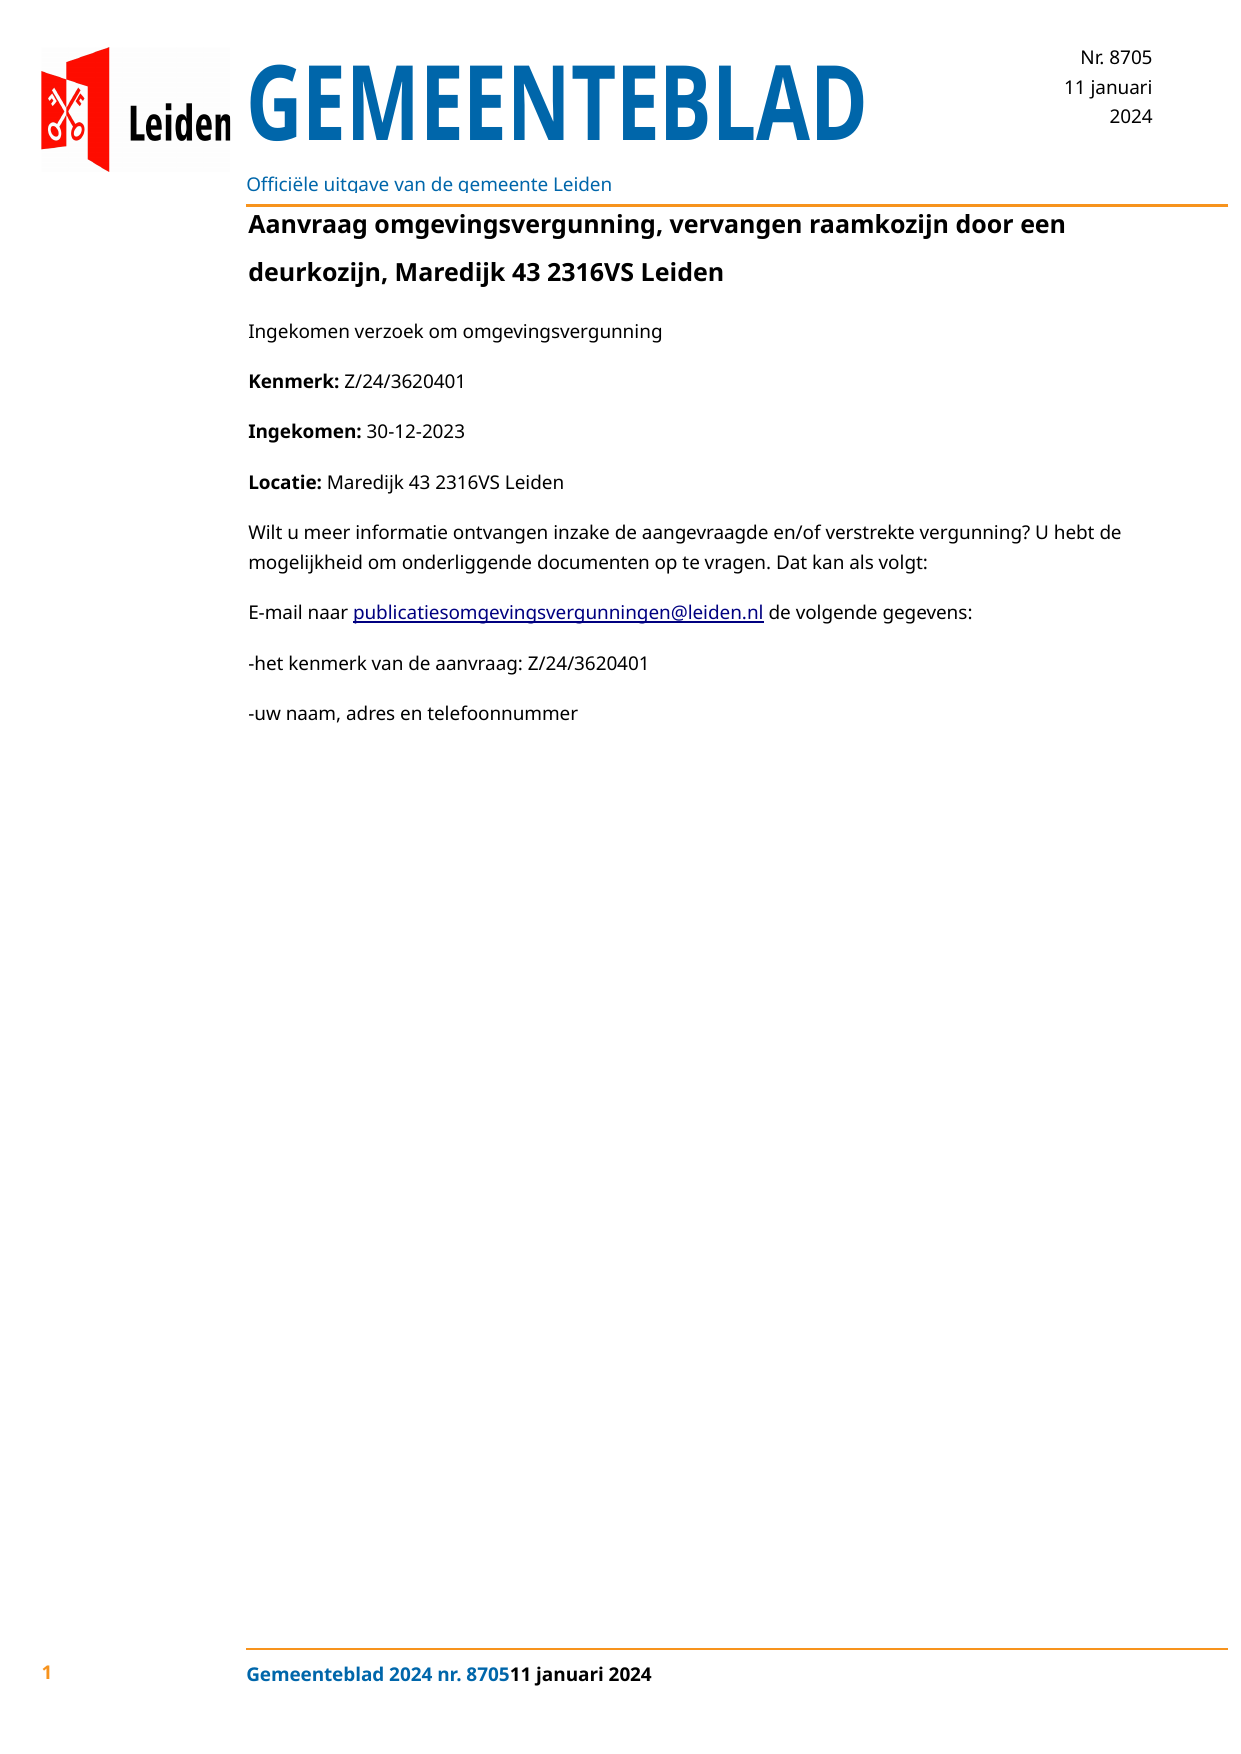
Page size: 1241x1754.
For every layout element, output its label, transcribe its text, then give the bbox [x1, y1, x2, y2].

text Locatie: Maredijk 43 2316VS Leiden [248, 469, 1152, 495]
text Ingekomen: 30-12-2023 [248, 419, 1152, 444]
picture [41, 47, 231, 172]
text Kenmerk: Z/24/3620401 [248, 368, 1152, 394]
text -het kenmerk van de aanvraag: Z/24/3620401 [248, 650, 1152, 676]
text E-mail naar publicatiesomgevingsvergunningen@leiden.nl de volgende gegevens: [248, 599, 1152, 625]
text Aanvraag omgevingsvergunning, vervangen raamkozijn door een deurkozijn, Maredijk 43 2316VS Leiden [248, 207, 1152, 288]
text Ingekomen verzoek om omgevingsvergunning [248, 318, 1152, 344]
text Wilt u meer informatie ontvangen inzake de aangevraagde en/of verstrekte vergunning? U hebt de mogelijkheid om onderliggende documenten op te vragen. Dat kan als volgt: [248, 519, 1152, 575]
text -uw naam, adres en telefoonnummer [248, 700, 1152, 726]
